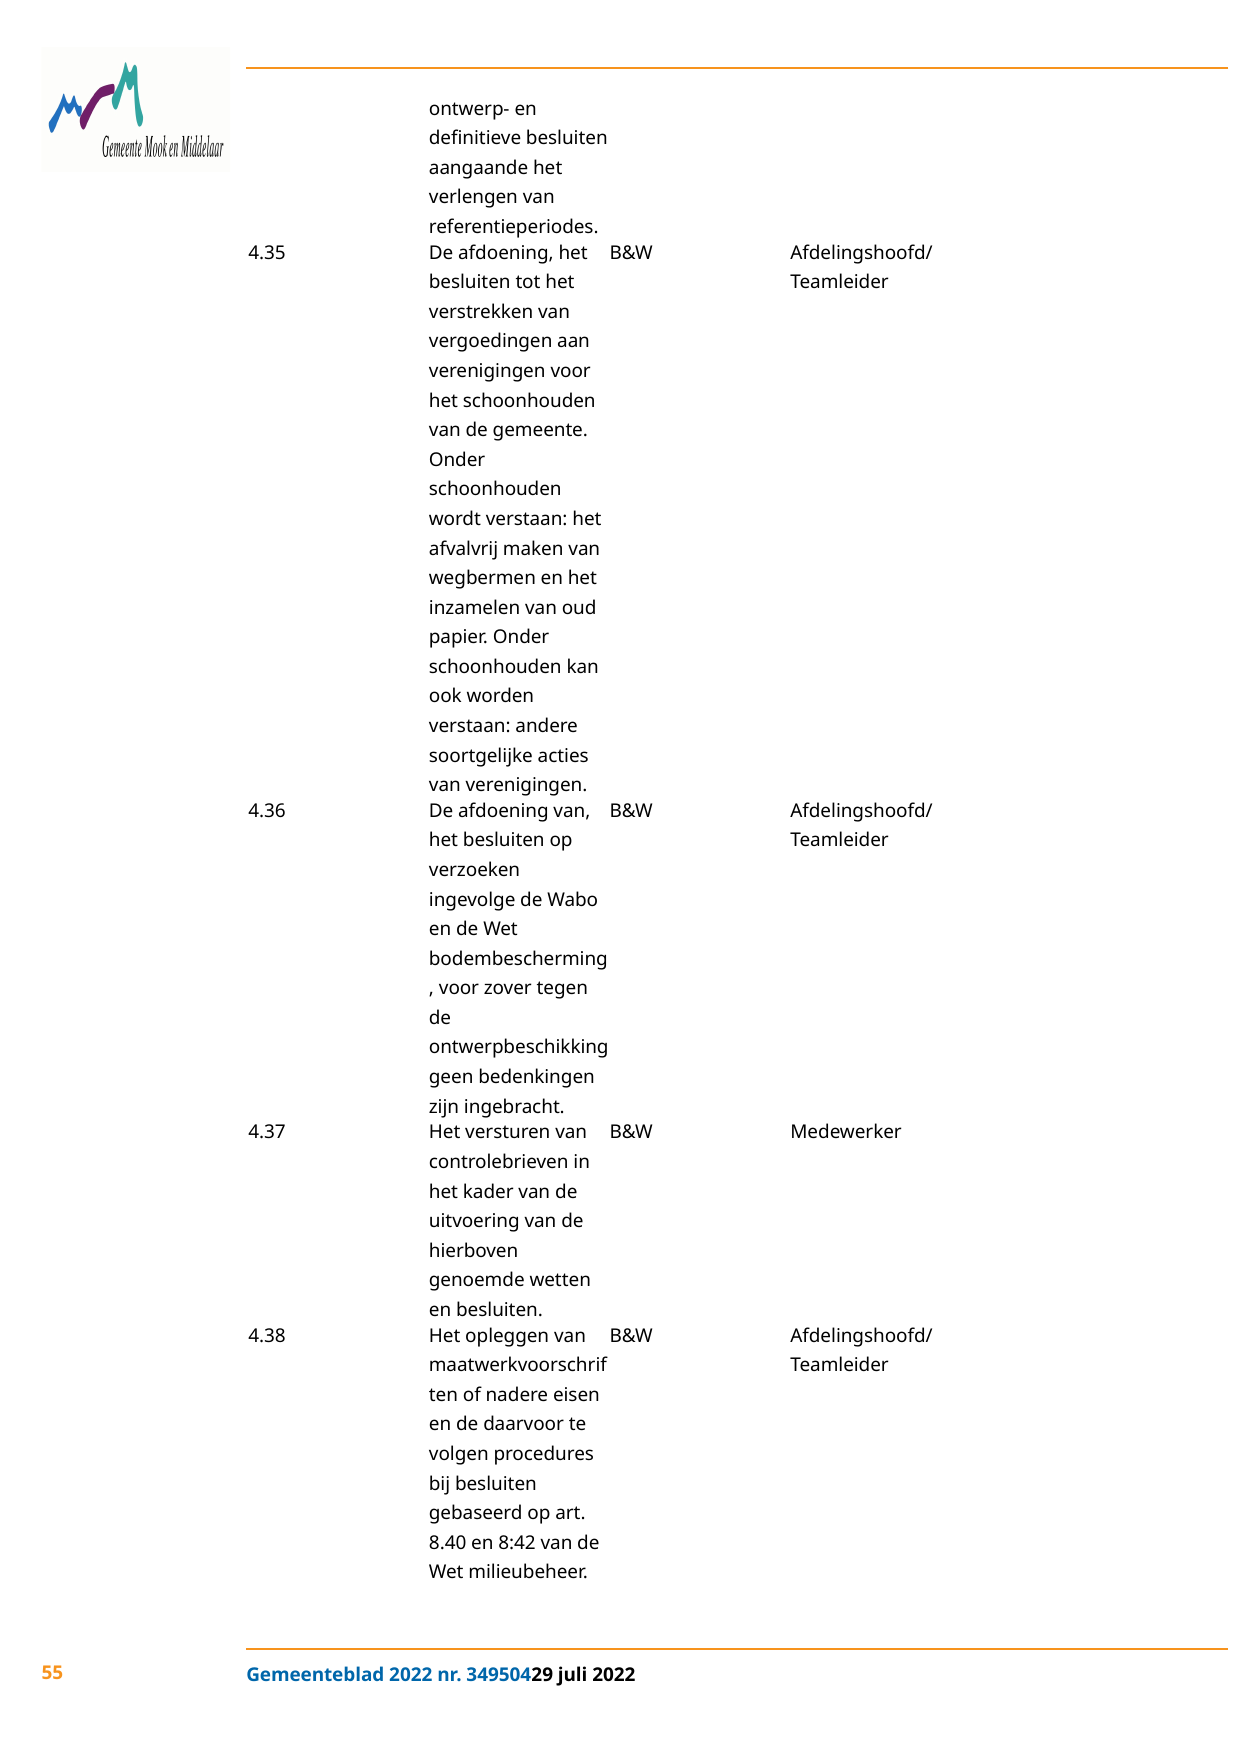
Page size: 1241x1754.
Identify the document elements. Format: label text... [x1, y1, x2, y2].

table_cell 4.37 [248, 1119, 429, 1322]
table_cell Afdelingshoofd/Teamleider [790, 239, 971, 797]
table_cell Medewerker [790, 1119, 971, 1322]
table_cell [790, 95, 971, 239]
table_cell [971, 1322, 1152, 1584]
table_cell 4.38 [248, 1322, 429, 1584]
table_cell Het versturen van controlebrieven in het kader van de uitvoering van de hierboven genoemde wetten en besluiten. [429, 1119, 609, 1322]
table_cell Afdelingshoofd/Teamleider [790, 1322, 971, 1584]
table_cell [971, 1119, 1152, 1322]
table_cell B&W [609, 797, 790, 1119]
table_cell Afdelingshoofd/Teamleider [790, 797, 971, 1119]
table_cell [248, 95, 429, 239]
table_cell B&W [609, 239, 790, 797]
table_cell [971, 239, 1152, 797]
picture [41, 47, 231, 172]
table_cell De afdoening, het besluiten tot het verstrekken van vergoedingen aan verenigingen voor het schoonhouden van de gemeente. Onder schoonhouden wordt verstaan: het afvalvrij maken van wegbermen en het inzamelen van oud papier. Onder schoonhouden kan ook worden verstaan: andere soortgelijke acties van verenigingen. [429, 239, 609, 797]
table_cell 4.35 [248, 239, 429, 797]
table_cell [971, 95, 1152, 239]
table_cell [971, 797, 1152, 1119]
table_cell Het opleggen van maatwerkvoorschriften of nadere eisen en de daarvoor te volgen procedures bij besluiten gebaseerd op art. 8.40 en 8:42 van de Wet milieubeheer. [429, 1322, 609, 1584]
table_cell ontwerp- en definitieve besluiten aangaande het verlengen van referentieperiodes. [429, 95, 609, 239]
table_cell 4.36 [248, 797, 429, 1119]
table_cell B&W [609, 1322, 790, 1584]
table_cell B&W [609, 1119, 790, 1322]
table_cell De afdoening van, het besluiten op verzoeken ingevolge de Wabo en de Wet bodembescherming, voor zover tegen de ontwerpbeschikking geen bedenkingen zijn ingebracht. [429, 797, 609, 1119]
table_cell [609, 95, 790, 239]
